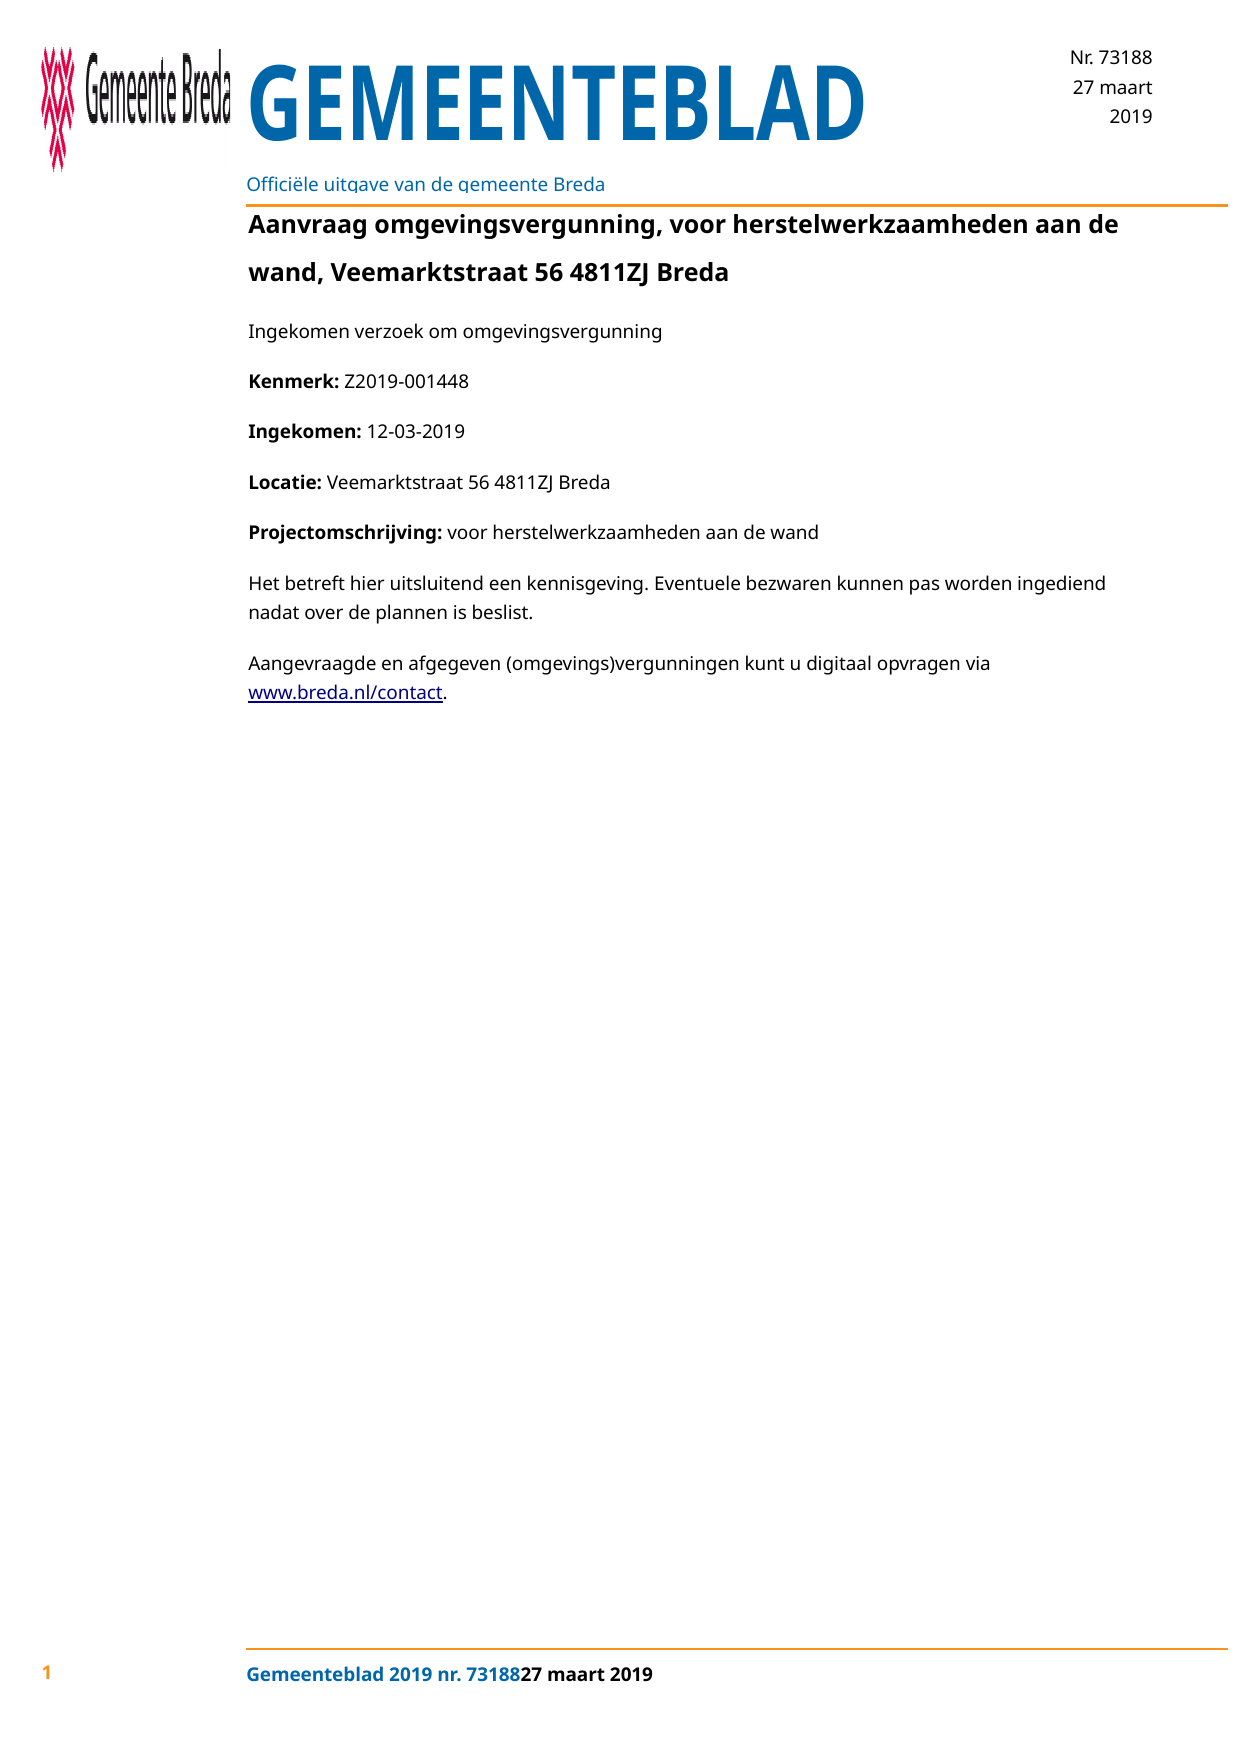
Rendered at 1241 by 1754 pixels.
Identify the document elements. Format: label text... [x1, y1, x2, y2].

text Het betreft hier uitsluitend een kennisgeving. Eventuele bezwaren kunnen pas worden ingediend nadat over de plannen is beslist. [248, 570, 1152, 625]
text Ingekomen: 12-03-2019 [248, 419, 1152, 444]
text Projectomschrijving: voor herstelwerkzaamheden aan de wand [248, 519, 1152, 545]
text Kenmerk: Z2019-001448 [248, 368, 1152, 394]
text Aanvraag omgevingsvergunning, voor herstelwerkzaamheden aan de wand, Veemarktstraat 56 4811ZJ Breda [248, 207, 1152, 288]
picture [41, 47, 231, 172]
text Locatie: Veemarktstraat 56 4811ZJ Breda [248, 469, 1152, 495]
text Ingekomen verzoek om omgevingsvergunning [248, 318, 1152, 344]
text Aangevraagde en afgegeven (omgevings)vergunningen kunt u digitaal opvragen via www.breda.nl/contact. [248, 650, 1152, 705]
